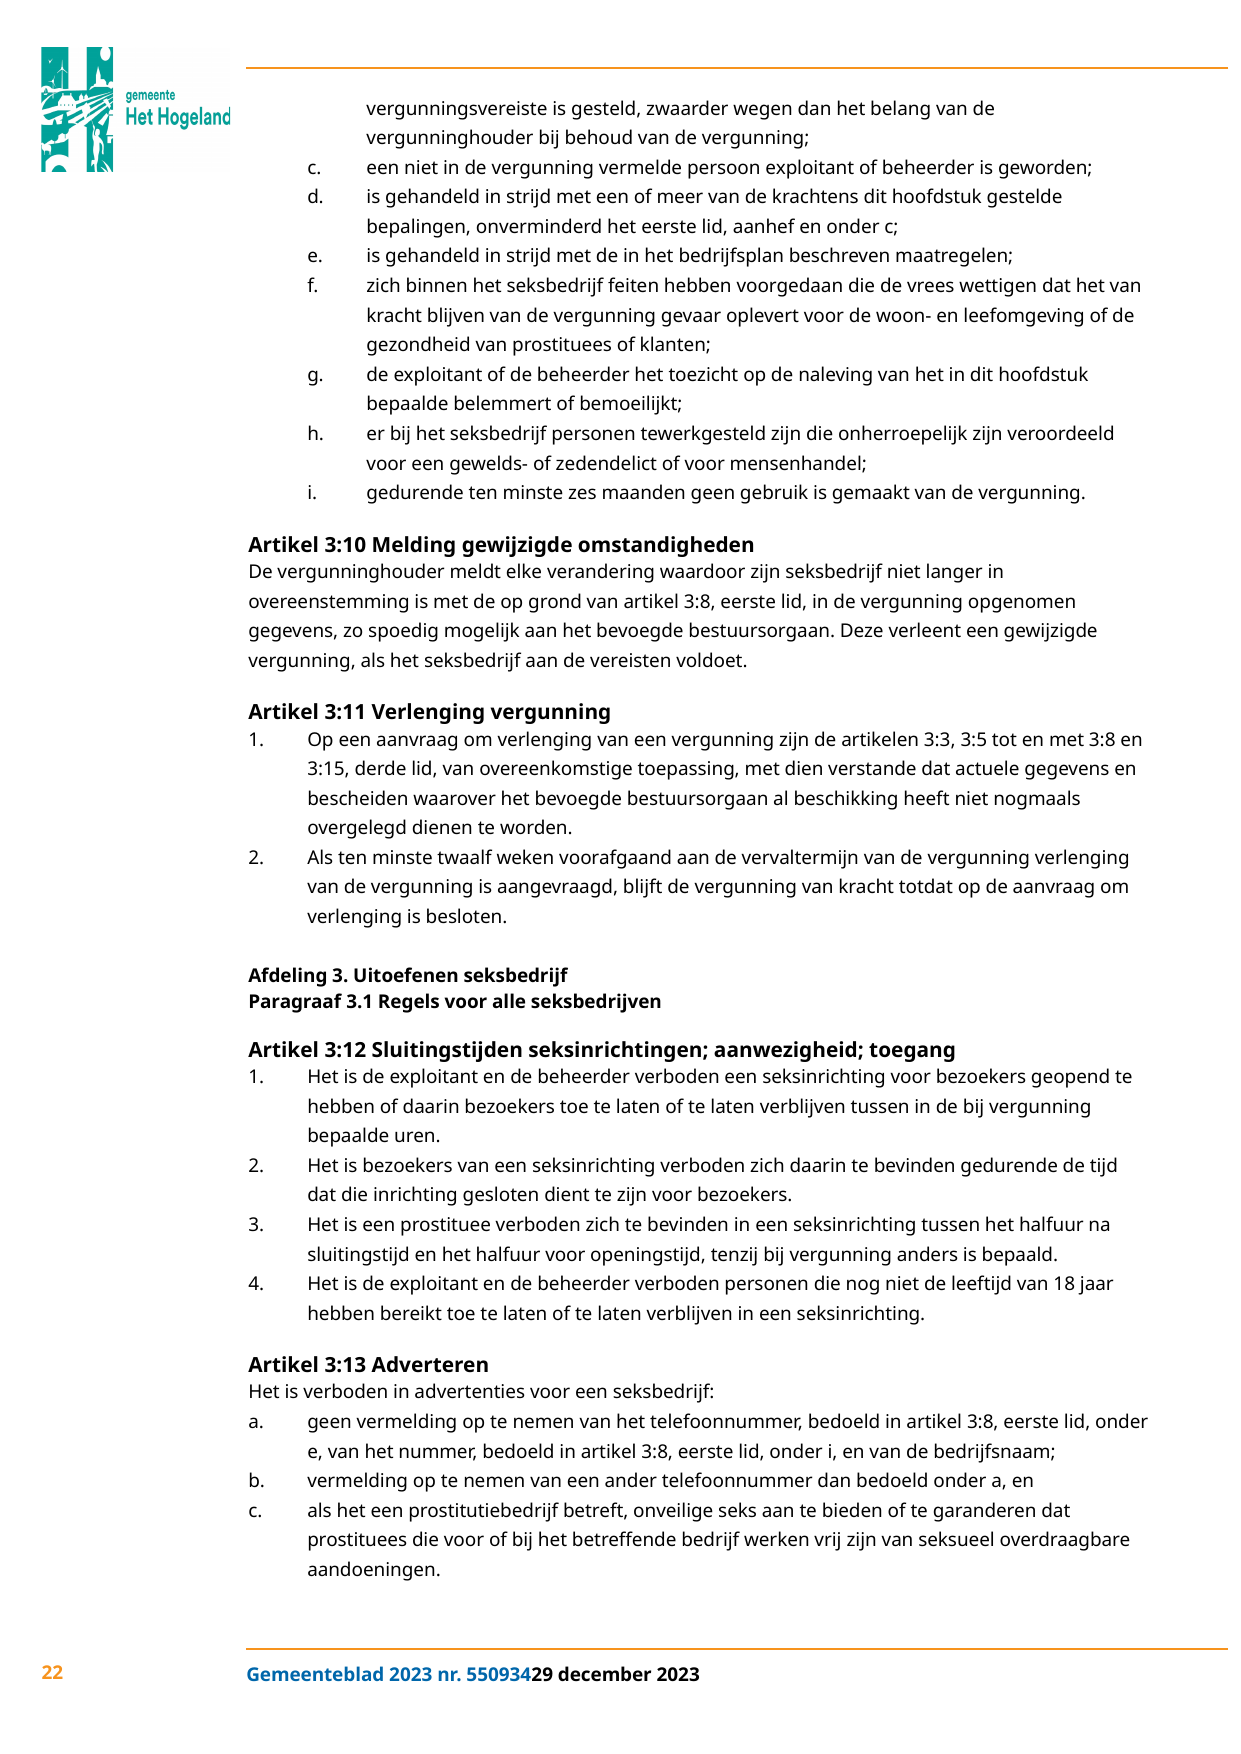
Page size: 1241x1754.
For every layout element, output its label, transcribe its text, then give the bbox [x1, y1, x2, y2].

list gedurende ten minste zes maanden geen gebruik is gemaakt van de vergunning. [307, 479, 1152, 505]
list is gehandeld in strijd met de in het bedrijfsplan beschreven maatregelen; [307, 243, 1152, 268]
picture [41, 47, 231, 172]
list een niet in de vergunning vermelde persoon exploitant of beheerder is geworden; [307, 154, 1152, 180]
text Artikel 3:10 Melding gewijzigde omstandigheden [248, 530, 1152, 558]
list Het is de exploitant en de beheerder verboden personen die nog niet de leeftijd van 18 jaar hebben bereikt toe te laten of te laten verblijven in een seksinrichting. [248, 1270, 1152, 1326]
text Paragraaf 3.1 Regels voor alle seksbedrijven [248, 988, 1152, 1014]
list Het is een prostituee verboden zich te bevinden in een seksinrichting tussen het halfuur na sluitingstijd en het halfuur voor openingstijd, tenzij bij vergunning anders is bepaald. [248, 1211, 1152, 1266]
list als het een prostitutiebedrijf betreft, onveilige seks aan te bieden of te garanderen dat prostituees die voor of bij het betreffende bedrijf werken vrij zijn van seksueel overdraagbare aandoeningen. [248, 1497, 1152, 1582]
list Als ten minste twaalf weken voorafgaand aan de vervaltermijn van de vergunning verlenging van de vergunning is aangevraagd, blijft de vergunning van kracht totdat op de aanvraag om verlenging is besloten. [248, 844, 1152, 929]
list geen vermelding op te nemen van het telefoonnummer, bedoeld in artikel 3:8, eerste lid, onder e, van het nummer, bedoeld in artikel 3:8, eerste lid, onder i, en van de bedrijfsnaam; [248, 1408, 1152, 1464]
text De vergunninghouder meldt elke verandering waardoor zijn seksbedrijf niet langer in overeenstemming is met de op grond van artikel 3:8, eerste lid, in de vergunning opgenomen gegevens, zo spoedig mogelijk aan het bevoegde bestuursorgaan. Deze verleent een gewijzigde vergunning, als het seksbedrijf aan de vereisten voldoet. [248, 558, 1152, 673]
text Afdeling 3. Uitoefenen seksbedrijf [248, 962, 1152, 988]
list de exploitant of de beheerder het toezicht op de naleving van het in dit hoofdstuk bepaalde belemmert of bemoeilijkt; [307, 361, 1152, 416]
text Artikel 3:12 Sluitingstijden seksinrichtingen; aanwezigheid; toegang [248, 1035, 1152, 1063]
text Artikel 3:11 Verlenging vergunning [248, 697, 1152, 726]
list Op een aanvraag om verlenging van een vergunning zijn de artikelen 3:3, 3:5 tot en met 3:8 en 3:15, derde lid, van overeenkomstige toepassing, met dien verstande dat actuele gegevens en bescheiden waarover het bevoegde bestuursorgaan al beschikking heeft niet nogmaals overgelegd dienen te worden. [248, 726, 1152, 840]
text Artikel 3:13 Adverteren [248, 1350, 1152, 1379]
list is gehandeld in strijd met een of meer van de krachtens dit hoofdstuk gestelde bepalingen, onverminderd het eerste lid, aanhef en onder c; [307, 183, 1152, 239]
list Het is de exploitant en de beheerder verboden een seksinrichting voor bezoekers geopend te hebben of daarin bezoekers toe te laten of te laten verblijven tussen in de bij vergunning bepaalde uren. [248, 1063, 1152, 1148]
list vergunningsvereiste is gesteld, zwaarder wegen dan het belang van de vergunninghouder bij behoud van de vergunning; [307, 95, 1152, 150]
text Het is verboden in advertenties voor een seksbedrijf: [248, 1379, 1152, 1404]
list Het is bezoekers van een seksinrichting verboden zich daarin te bevinden gedurende de tijd dat die inrichting gesloten dient te zijn voor bezoekers. [248, 1152, 1152, 1207]
list zich binnen het seksbedrijf feiten hebben voorgedaan die de vrees wettigen dat het van kracht blijven van de vergunning gevaar oplevert voor de woon- en leefomgeving of de gezondheid van prostituees of klanten; [307, 272, 1152, 357]
list vermelding op te nemen van een ander telefoonnummer dan bedoeld onder a, en [248, 1467, 1152, 1493]
list er bij het seksbedrijf personen tewerkgesteld zijn die onherroepelijk zijn veroordeeld voor een gewelds- of zedendelict of voor mensenhandel; [307, 420, 1152, 476]
